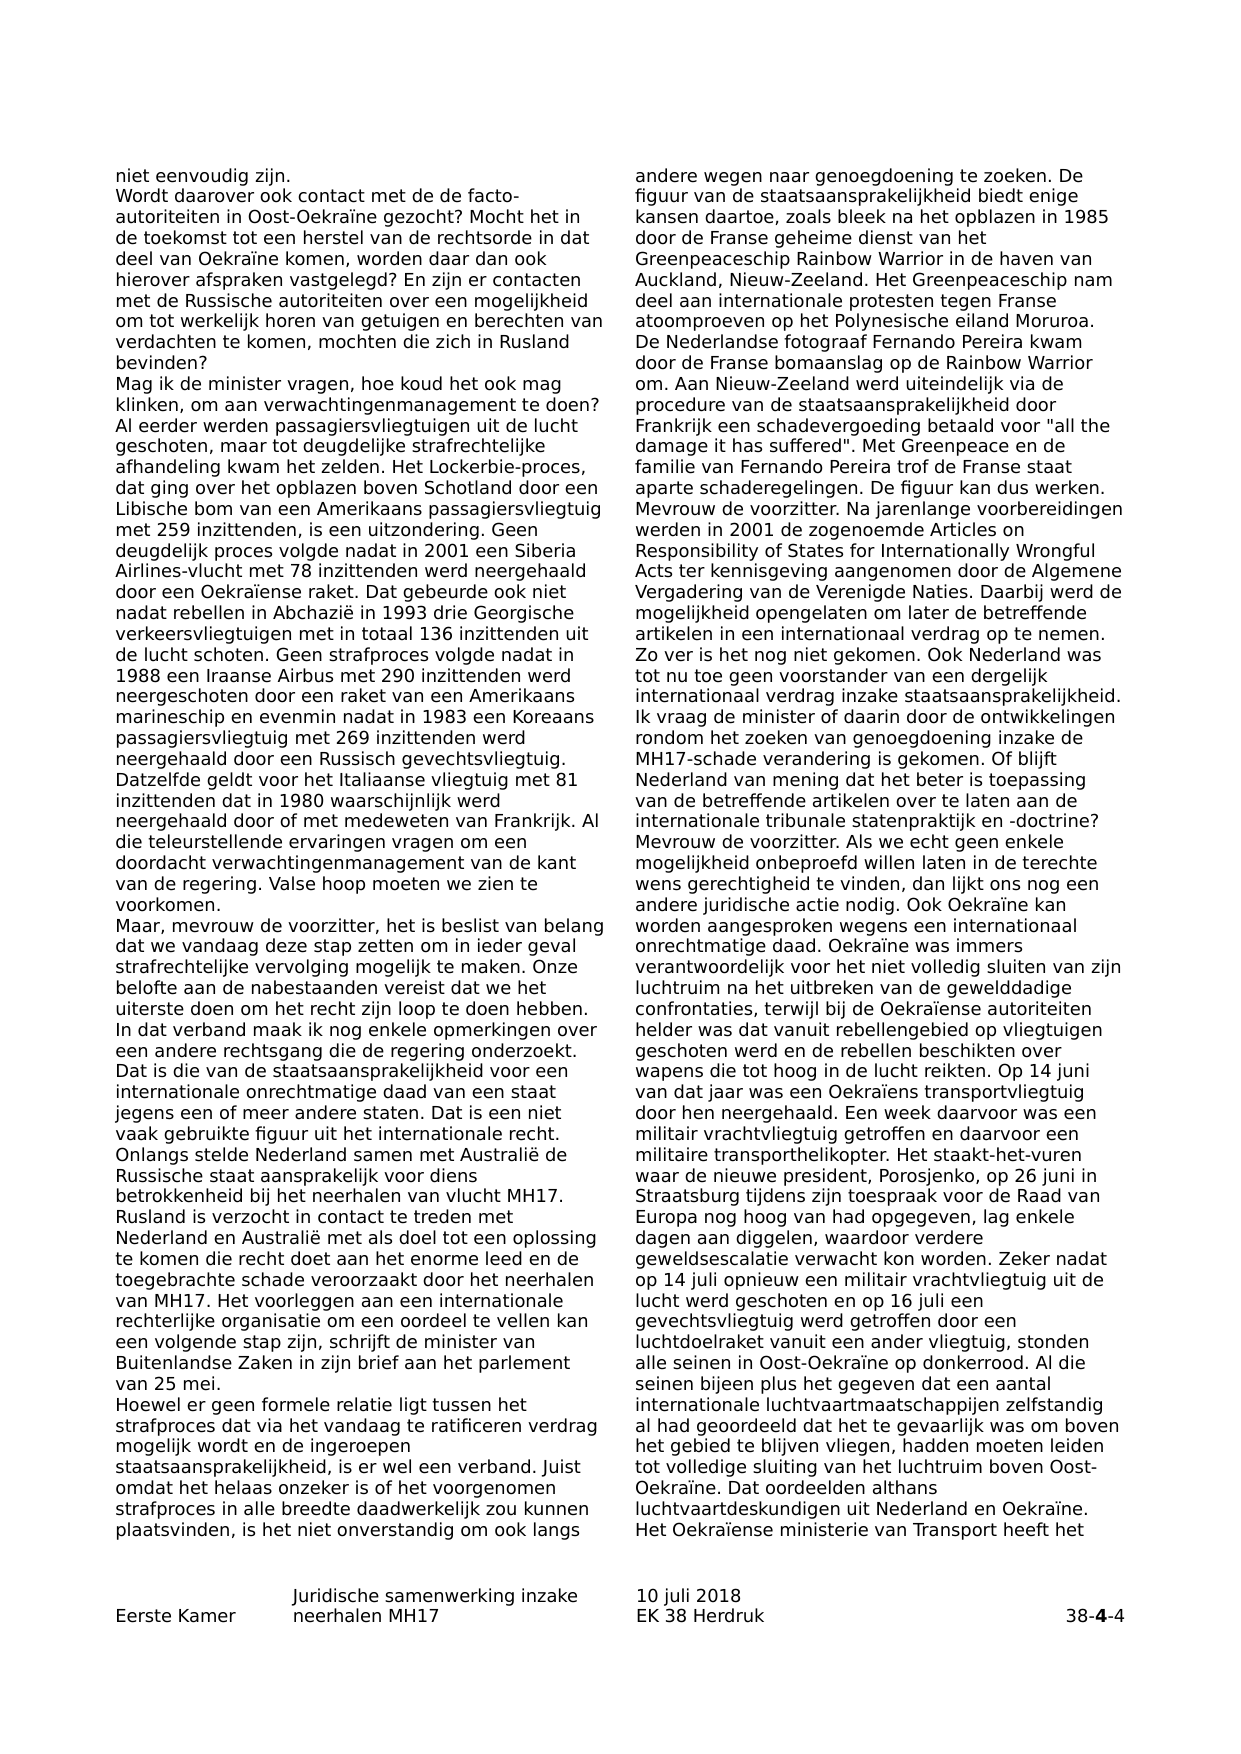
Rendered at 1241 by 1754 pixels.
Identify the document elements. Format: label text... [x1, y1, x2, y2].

text Mag ik de minister vragen, hoe koud het ook mag klinken, om aan verwachtingenmanagement te doen? Al eerder werden passagiersvliegtuigen uit de lucht geschoten, maar tot deugdelijke strafrechtelijke afhandeling kwam het zelden. Het Lockerbie-proces, dat ging over het opblazen boven Schotland door een Libische bom van een Amerikaans passagiersvliegtuig met 259 inzittenden, is een uitzondering. Geen deugdelijk proces volgde nadat in 2001 een Siberia Airlines-vlucht met 78 inzittenden werd neergehaald door een Oekraïense raket. Dat gebeurde ook niet nadat rebellen in Abchazië in 1993 drie Georgische verkeersvliegtuigen met in totaal 136 inzittenden uit de lucht schoten. Geen strafproces volgde nadat in 1988 een Iraanse Airbus met 290 inzittenden werd neergeschoten door een raket van een Amerikaans marineschip en evenmin nadat in 1983 een Koreaans passagiersvliegtuig met 269 inzittenden werd neergehaald door een Russisch gevechtsvliegtuig. Datzelfde geldt voor het Italiaanse vliegtuig met 81 inzittenden dat in 1980 waarschijnlijk werd neergehaald door of met medeweten van Frankrijk. Al die teleurstellende ervaringen vragen om een doordacht verwachtingenmanagement van de kant van de regering. Valse hoop moeten we zien te voorkomen. [115, 374, 605, 915]
text Maar, mevrouw de voorzitter, het is beslist van belang dat we vandaag deze stap zetten om in ieder geval strafrechtelijke vervolging mogelijk te maken. Onze belofte aan de nabestaanden vereist dat we het uiterste doen om het recht zijn loop te doen hebben. In dat verband maak ik nog enkele opmerkingen over een andere rechtsgang die de regering onderzoekt. Dat is die van de staatsaansprakelijkheid voor een internationale onrechtmatige daad van een staat jegens een of meer andere staten. Dat is een niet vaak gebruikte figuur uit het internationale recht. Onlangs stelde Nederland samen met Australië de Russische staat aansprakelijk voor diens betrokkenheid bij het neerhalen van vlucht MH17. Rusland is verzocht in contact te treden met Nederland en Australië met als doel tot een oplossing te komen die recht doet aan het enorme leed en de toegebrachte schade veroorzaakt door het neerhalen van MH17. Het voorleggen aan een internationale rechterlijke organisatie om een oordeel te vellen kan een volgende stap zijn, schrijft de minister van Buitenlandse Zaken in zijn brief aan het parlement van 25 mei. [115, 915, 605, 1394]
text Mevrouw de voorzitter. Als we echt geen enkele mogelijkheid onbeproefd willen laten in de terechte wens gerechtigheid te vinden, dan lijkt ons nog een andere juridische actie nodig. Ook Oekraïne kan worden aangesproken wegens een internationaal onrechtmatige daad. Oekraïne was immers verantwoordelijk voor het niet volledig sluiten van zijn luchtruim na het uitbreken van de gewelddadige confrontaties, terwijl bij de Oekraïense autoriteiten helder was dat vanuit rebellengebied op vliegtuigen geschoten werd en de rebellen beschikten over wapens die tot hoog in de lucht reikten. Op 14 juni van dat jaar was een Oekraïens transportvliegtuig door hen neergehaald. Een week daarvoor was een militair vrachtvliegtuig getroffen en daarvoor een militaire transporthelikopter. Het staakt-het-vuren waar de nieuwe president, Porosjenko, op 26 juni in Straatsburg tijdens zijn toespraak voor de Raad van Europa nog hoog van had opgegeven, lag enkele dagen aan diggelen, waardoor verdere geweldsescalatie verwacht kon worden. Zeker nadat op 14 juli opnieuw een militair vrachtvliegtuig uit de lucht werd geschoten en op 16 juli een gevechtsvliegtuig werd getroffen door een luchtdoelraket vanuit een ander vliegtuig, stonden alle seinen in Oost-Oekraïne op donkerrood. Al die seinen bijeen plus het gegeven dat een aantal internationale luchtvaartmaatschappijen zelfstandig al had geoordeeld dat het te gevaarlijk was om boven het gebied te blijven vliegen, hadden moeten leiden tot volledige sluiting van het luchtruim boven Oost-Oekraïne. Dat oordeelden althans luchtvaartdeskundigen uit Nederland en Oekraïne. Het Oekraïense ministerie van Transport heeft het [635, 832, 1125, 1540]
text niet eenvoudig zijn. [115, 165, 605, 186]
text andere wegen naar genoegdoening te zoeken. De figuur van de staatsaansprakelijkheid biedt enige kansen daartoe, zoals bleek na het opblazen in 1985 door de Franse geheime dienst van het Greenpeaceschip Rainbow Warrior in de haven van Auckland, Nieuw-Zeeland. Het Greenpeaceschip nam deel aan internationale protesten tegen Franse atoomproeven op het Polynesische eiland Moruroa. De Nederlandse fotograaf Fernando Pereira kwam door de Franse bomaanslag op de Rainbow Warrior om. Aan Nieuw-Zeeland werd uiteindelijk via de procedure van de staatsaansprakelijkheid door Frankrijk een schadevergoeding betaald voor "all the damage it has suffered". Met Greenpeace en de familie van Fernando Pereira trof de Franse staat aparte schaderegelingen. De figuur kan dus werken. [635, 165, 1125, 499]
text Hoewel er geen formele relatie ligt tussen het strafproces dat via het vandaag te ratificeren verdrag mogelijk wordt en de ingeroepen staatsaansprakelijkheid, is er wel een verband. Juist omdat het helaas onzeker is of het voorgenomen strafproces in alle breedte daadwerkelijk zou kunnen plaatsvinden, is het niet onverstandig om ook langs [115, 1394, 605, 1540]
text Wordt daarover ook contact met de de facto-autoriteiten in Oost-Oekraïne gezocht? Mocht het in de toekomst tot een herstel van de rechtsorde in dat deel van Oekraïne komen, worden daar dan ook hierover afspraken vastgelegd? En zijn er contacten met de Russische autoriteiten over een mogelijkheid om tot werkelijk horen van getuigen en berechten van verdachten te komen, mochten die zich in Rusland bevinden? [115, 186, 605, 374]
text Mevrouw de voorzitter. Na jarenlange voorbereidingen werden in 2001 de zogenoemde Articles on Responsibility of States for Internationally Wrongful Acts ter kennisgeving aangenomen door de Algemene Vergadering van de Verenigde Naties. Daarbij werd de mogelijkheid opengelaten om later de betreffende artikelen in een internationaal verdrag op te nemen. Zo ver is het nog niet gekomen. Ook Nederland was tot nu toe geen voorstander van een dergelijk internationaal verdrag inzake staatsaansprakelijkheid. Ik vraag de minister of daarin door de ontwikkelingen rondom het zoeken van genoegdoening inzake de MH17-schade verandering is gekomen. Of blijft Nederland van mening dat het beter is toepassing van de betreffende artikelen over te laten aan de internationale tribunale statenpraktijk en -doctrine? [635, 499, 1125, 832]
